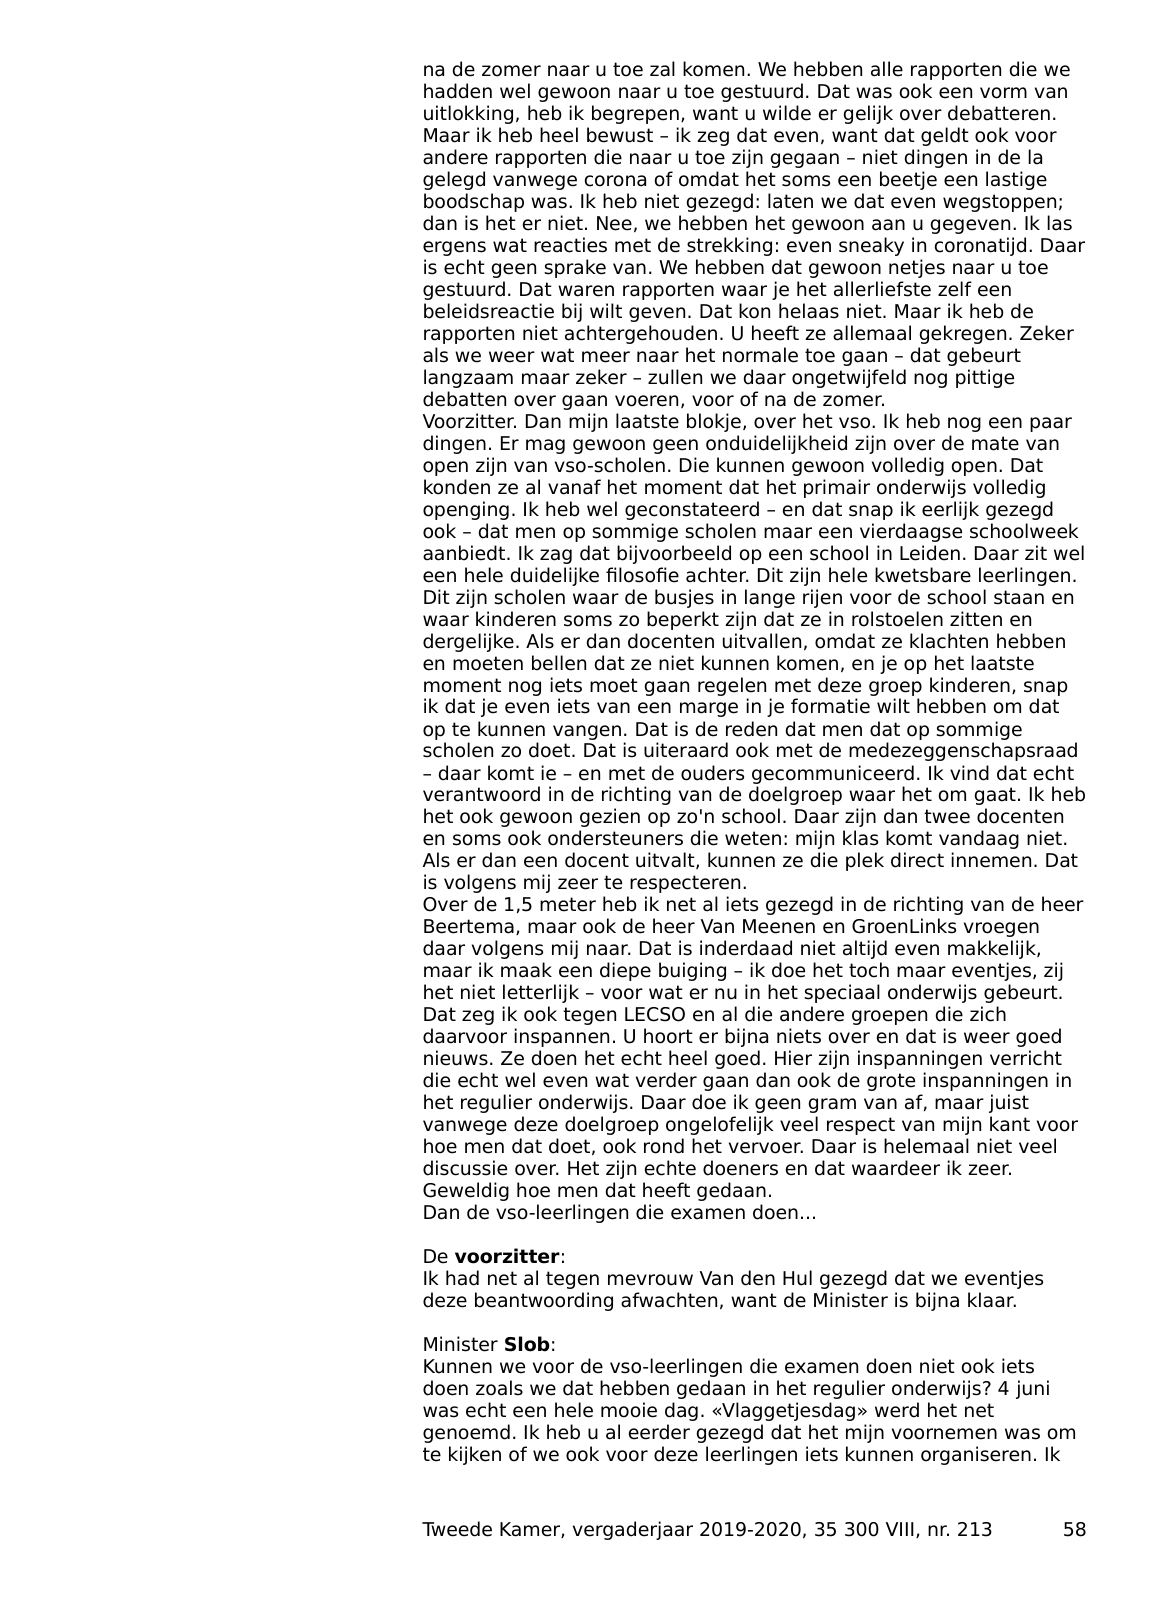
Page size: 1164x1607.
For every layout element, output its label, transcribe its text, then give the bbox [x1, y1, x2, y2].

text na de zomer naar u toe zal komen. We hebben alle rapporten die we hadden wel gewoon naar u toe gestuurd. Dat was ook een vorm van uitlokking, heb ik begrepen, want u wilde er gelijk over debatteren. Maar ik heb heel bewust – ik zeg dat even, want dat geldt ook voor andere rapporten die naar u toe zijn gegaan – niet dingen in de la gelegd vanwege corona of omdat het soms een beetje een lastige boodschap was. Ik heb niet gezegd: laten we dat even wegstoppen; dan is het er niet. Nee, we hebben het gewoon aan u gegeven. Ik las ergens wat reacties met de strekking: even sneaky in coronatijd. Daar is echt geen sprake van. We hebben dat gewoon netjes naar u toe gestuurd. Dat waren rapporten waar je het allerliefste zelf een beleidsreactie bij wilt geven. Dat kon helaas niet. Maar ik heb de rapporten niet achtergehouden. U heeft ze allemaal gekregen. Zeker als we weer wat meer naar het normale toe gaan – dat gebeurt langzaam maar zeker – zullen we daar ongetwijfeld nog pittige debatten over gaan voeren, voor of na de zomer. [422, 59, 1087, 411]
text Kunnen we voor de vso-leerlingen die examen doen niet ook iets doen zoals we dat hebben gedaan in het regulier onderwijs? 4 juni was echt een hele mooie dag. «Vlaggetjesdag» werd het net genoemd. Ik heb u al eerder gezegd dat het mijn voornemen was om te kijken of we ook voor deze leerlingen iets kunnen organiseren. Ik [422, 1356, 1087, 1466]
text Minister Slob: [422, 1334, 1087, 1356]
text Voorzitter. Dan mijn laatste blokje, over het vso. Ik heb nog een paar dingen. Er mag gewoon geen onduidelijkheid zijn over de mate van open zijn van vso-scholen. Die kunnen gewoon volledig open. Dat konden ze al vanaf het moment dat het primair onderwijs volledig openging. Ik heb wel geconstateerd – en dat snap ik eerlijk gezegd ook – dat men op sommige scholen maar een vierdaagse schoolweek aanbiedt. Ik zag dat bijvoorbeeld op een school in Leiden. Daar zit wel een hele duidelijke filosofie achter. Dit zijn hele kwetsbare leerlingen. Dit zijn scholen waar de busjes in lange rijen voor de school staan en waar kinderen soms zo beperkt zijn dat ze in rolstoelen zitten en dergelijke. Als er dan docenten uitvallen, omdat ze klachten hebben en moeten bellen dat ze niet kunnen komen, en je op het laatste moment nog iets moet gaan regelen met deze groep kinderen, snap ik dat je even iets van een marge in je formatie wilt hebben om dat op te kunnen vangen. Dat is de reden dat men dat op sommige scholen zo doet. Dat is uiteraard ook met de medezeggenschapsraad – daar komt ie – en met de ouders gecommuniceerd. Ik vind dat echt verantwoord in de richting van de doelgroep waar het om gaat. Ik heb het ook gewoon gezien op zo'n school. Daar zijn dan twee docenten en soms ook ondersteuners die weten: mijn klas komt vandaag niet. Als er dan een docent uitvalt, kunnen ze die plek direct innemen. Dat is volgens mij zeer te respecteren. [422, 411, 1087, 894]
text Over de 1,5 meter heb ik net al iets gezegd in de richting van de heer Beertema, maar ook de heer Van Meenen en GroenLinks vroegen daar volgens mij naar. Dat is inderdaad niet altijd even makkelijk, maar ik maak een diepe buiging – ik doe het toch maar eventjes, zij het niet letterlijk – voor wat er nu in het speciaal onderwijs gebeurt. Dat zeg ik ook tegen LECSO en al die andere groepen die zich daarvoor inspannen. U hoort er bijna niets over en dat is weer goed nieuws. Ze doen het echt heel goed. Hier zijn inspanningen verricht die echt wel even wat verder gaan dan ook de grote inspanningen in het regulier onderwijs. Daar doe ik geen gram van af, maar juist vanwege deze doelgroep ongelofelijk veel respect van mijn kant voor hoe men dat doet, ook rond het vervoer. Daar is helemaal niet veel discussie over. Het zijn echte doeners en dat waardeer ik zeer. Geweldig hoe men dat heeft gedaan. [422, 894, 1087, 1202]
text De voorzitter: [422, 1246, 1087, 1268]
text Dan de vso-leerlingen die examen doen... [422, 1202, 1087, 1224]
text Ik had net al tegen mevrouw Van den Hul gezegd dat we eventjes deze beantwoording afwachten, want de Minister is bijna klaar. [422, 1268, 1087, 1312]
